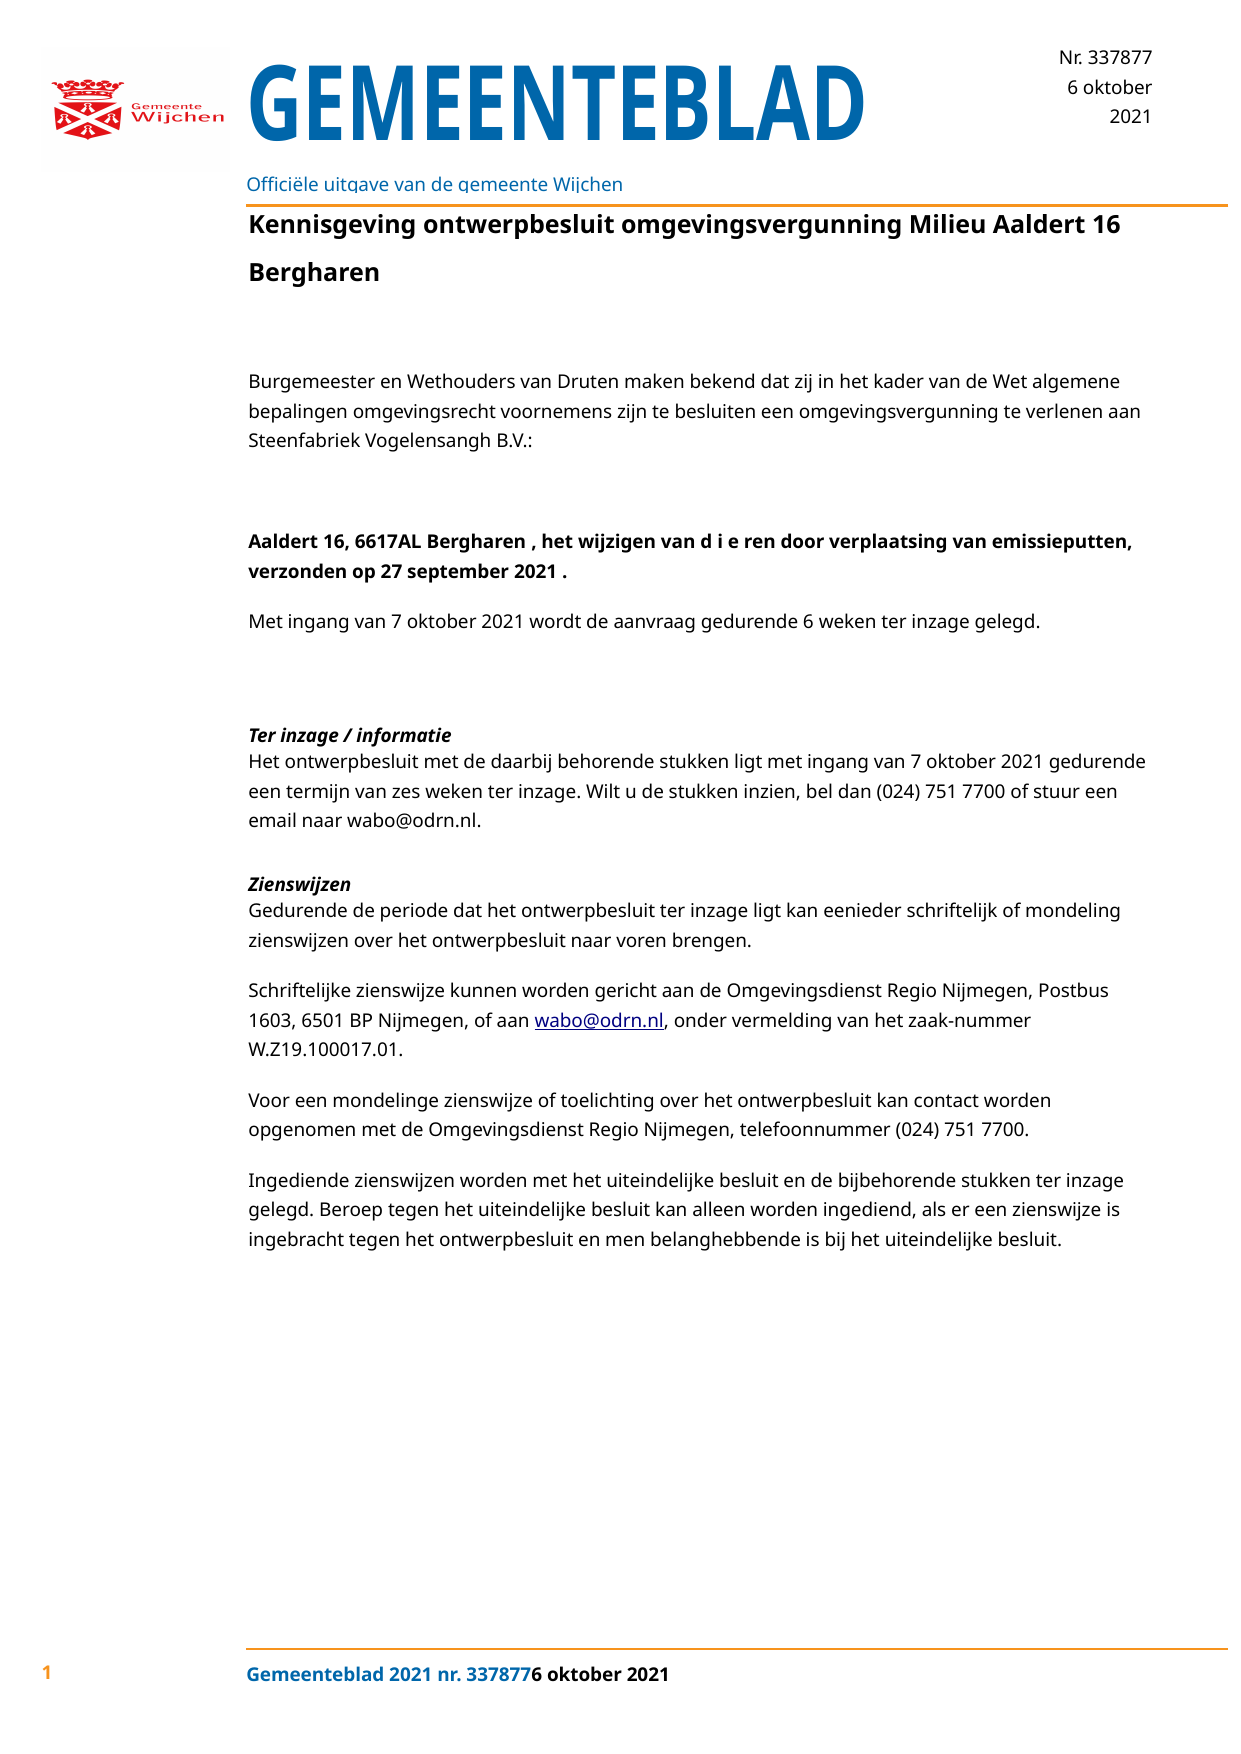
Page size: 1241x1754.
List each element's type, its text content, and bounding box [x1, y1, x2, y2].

text Kennisgeving ontwerpbesluit omgevingsvergunning Milieu Aaldert 16 Bergharen [248, 207, 1152, 288]
text Zienswijzen [248, 872, 1152, 897]
picture [41, 47, 231, 172]
text Voor een mondelinge zienswijze of toelichting over het ontwerpbesluit kan contact worden opgenomen met de Omgevingsdienst Regio Nijmegen, telefoonnummer (024) 751 7700. [248, 1087, 1152, 1142]
text Het ontwerpbesluit met de daarbij behorende stukken ligt met ingang van 7 oktober 2021 gedurende een termijn van zes weken ter inzage. Wilt u de stukken inzien, bel dan (024) 751 7700 of stuur een email naar wabo@odrn.nl. [248, 748, 1152, 833]
text Burgemeester en Wethouders van Druten maken bekend dat zij in het kader van de Wet algemene bepalingen omgevingsrecht voornemens zijn te besluiten een omgevingsvergunning te verlenen aan Steenfabriek Vogelensangh B.V.: [248, 368, 1152, 453]
text Schriftelijke zienswijze kunnen worden gericht aan de Omgevingsdienst Regio Nijmegen, Postbus 1603, 6501 BP Nijmegen, of aan wabo@odrn.nl, onder vermelding van het zaak-nummer W.Z19.100017.01. [248, 977, 1152, 1062]
text Met ingang van 7 oktober 2021 wordt de aanvraag gedurende 6 weken ter inzage gelegd. [248, 608, 1152, 634]
text Gedurende de periode dat het ontwerpbesluit ter inzage ligt kan eenieder schriftelijk of mondeling zienswijzen over het ontwerpbesluit naar voren brengen. [248, 897, 1152, 953]
text Aaldert 16, 6617AL Bergharen , het wijzigen van d i e ren door verplaatsing van emissieputten, verzonden op 27 september 2021 . [248, 528, 1152, 584]
text Ter inzage / informatie [248, 723, 1152, 748]
text Ingediende zienswijzen worden met het uiteindelijke besluit en de bijbehorende stukken ter inzage gelegd. Beroep tegen het uiteindelijke besluit kan alleen worden ingediend, als er een zienswijze is ingebracht tegen het ontwerpbesluit en men belanghebbende is bij het uiteindelijke besluit. [248, 1167, 1152, 1252]
